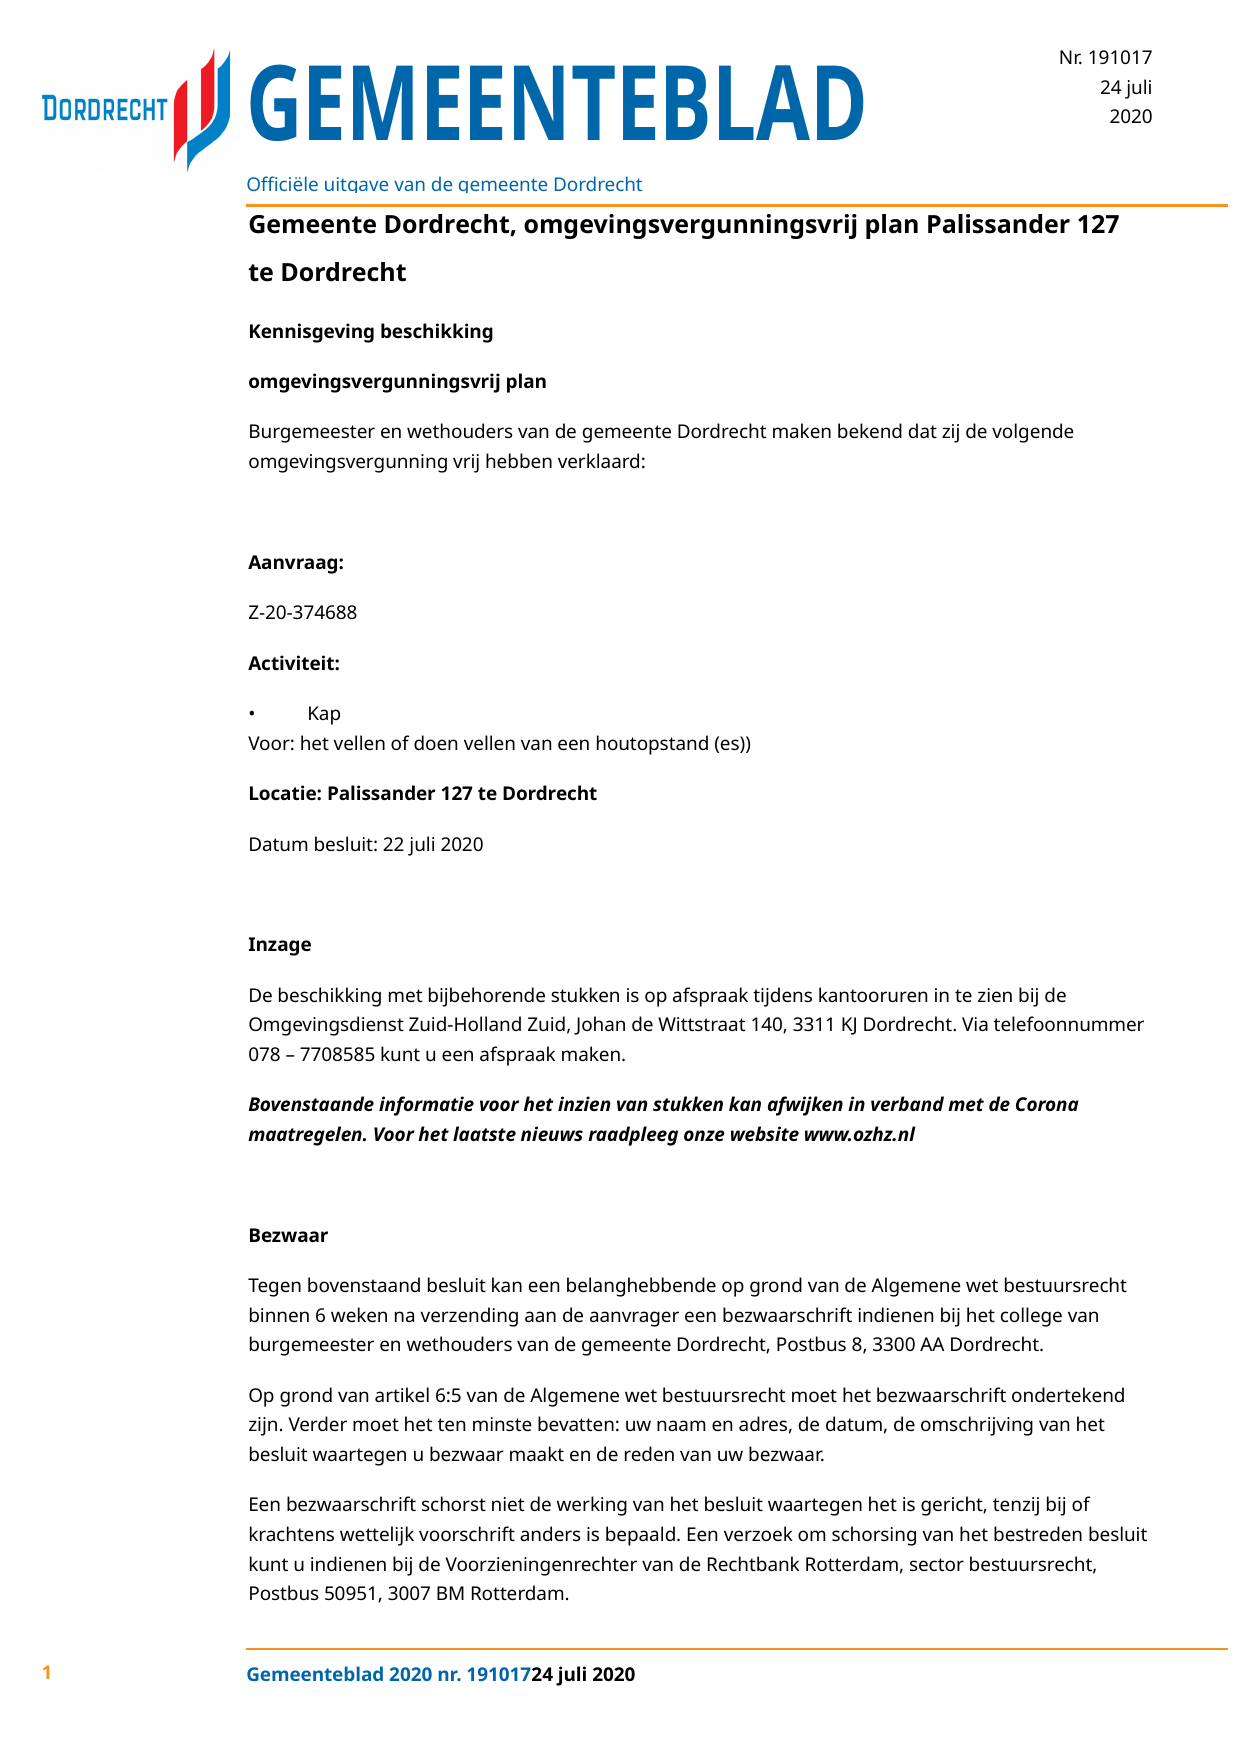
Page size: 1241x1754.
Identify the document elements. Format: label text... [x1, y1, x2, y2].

text Een bezwaarschrift schorst niet de werking van het besluit waartegen het is gericht, tenzij bij of krachtens wettelijk voorschrift anders is bepaald. Een verzoek om schorsing van het bestreden besluit kunt u indienen bij de Voorzieningenrechter van de Rechtbank Rotterdam, sector bestuursrecht, Postbus 50951, 3007 BM Rotterdam. [248, 1492, 1152, 1606]
text Bezwaar [248, 1222, 1152, 1248]
text Activiteit: [248, 650, 1152, 676]
text Inzage [248, 932, 1152, 957]
text Voor: het vellen of doen vellen van een houtopstand (es)) [248, 730, 1152, 756]
text Aanvraag: [248, 549, 1152, 575]
text Datum besluit: 22 juli 2020 [248, 831, 1152, 857]
text Z-20-374688 [248, 599, 1152, 625]
text Gemeente Dordrecht, omgevingsvergunningsvrij plan Palissander 127 te Dordrecht [248, 207, 1152, 288]
text Tegen bovenstaand besluit kan een belanghebbende op grond van de Algemene wet bestuursrecht binnen 6 weken na verzending aan de aanvrager een bezwaarschrift indienen bij het college van burgemeester en wethouders van de gemeente Dordrecht, Postbus 8, 3300 AA Dordrecht. [248, 1272, 1152, 1357]
text Op grond van artikel 6:5 van de Algemene wet bestuursrecht moet het bezwaarschrift ondertekend zijn. Verder moet het ten minste bevatten: uw naam en adres, de datum, de omschrijving van het besluit waartegen u bezwaar maakt en de reden van uw bezwaar. [248, 1382, 1152, 1467]
text De beschikking met bijbehorende stukken is op afspraak tijdens kantooruren in te zien bij de Omgevingsdienst Zuid-Holland Zuid, Johan de Wittstraat 140, 3311 KJ Dordrecht. Via telefoonnummer 078 – 7708585 kunt u een afspraak maken. [248, 982, 1152, 1067]
text omgevingsvergunningsvrij plan [248, 368, 1152, 394]
text Kennisgeving beschikking [248, 318, 1152, 344]
text Bovenstaande informatie voor het inzien van stukken kan afwijken in verband met de Corona maatregelen. Voor het laatste nieuws raadpleeg onze website www.ozhz.nl [248, 1092, 1152, 1147]
picture [41, 47, 231, 172]
text Locatie: Palissander 127 te Dordrecht [248, 780, 1152, 806]
list Kap [248, 700, 1152, 726]
text Burgemeester en wethouders van de gemeente Dordrecht maken bekend dat zij de volgende omgevingsvergunning vrij hebben verklaard: [248, 419, 1152, 474]
